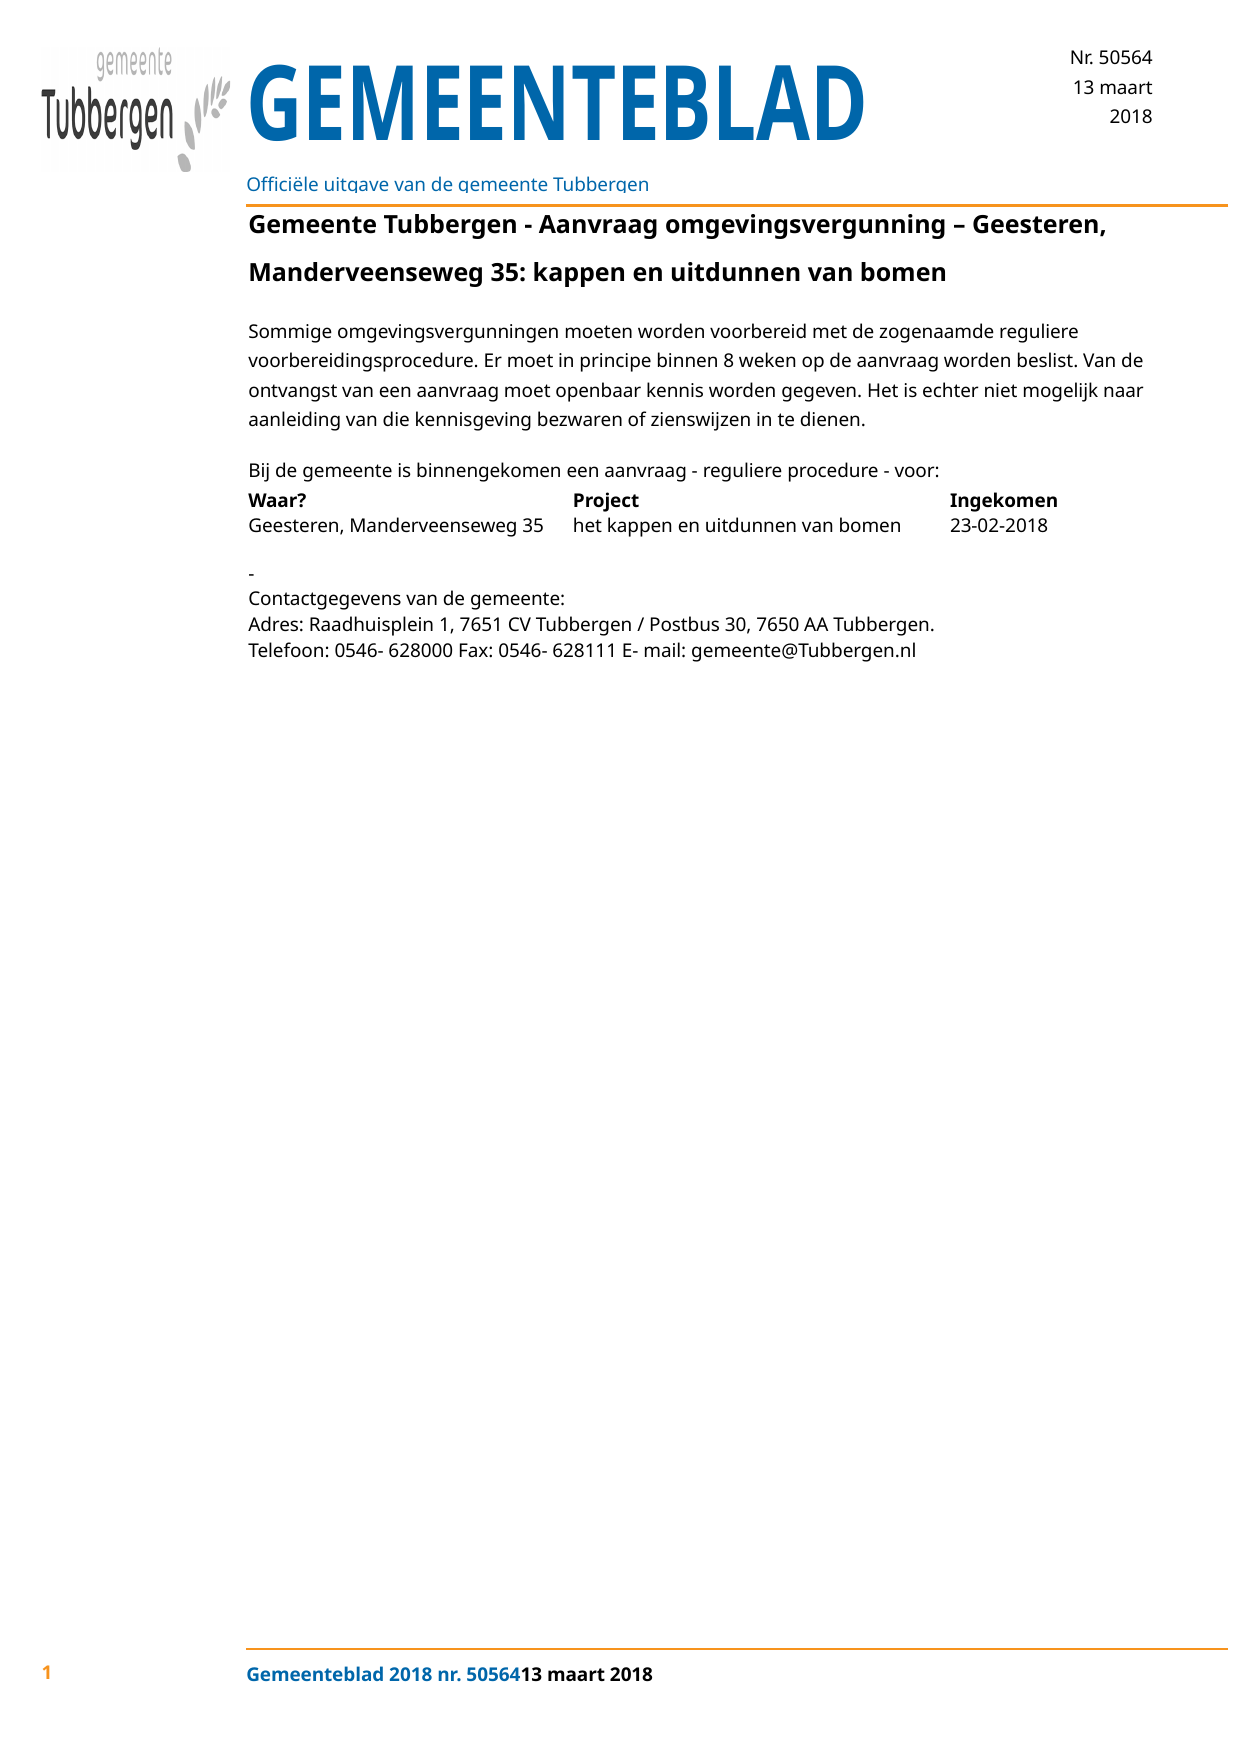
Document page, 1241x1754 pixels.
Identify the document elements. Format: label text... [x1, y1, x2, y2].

table_cell 23-02-2018 [950, 513, 1152, 538]
table_cell Geesteren, Manderveenseweg 35 [248, 513, 573, 538]
table_cell het kappen en uitdunnen van bomen [573, 513, 950, 538]
text Bij de gemeente is binnengekomen een aanvraag - reguliere procedure - voor: [248, 457, 1152, 483]
text Telefoon: 0546- 628000 Fax: 0546- 628111 E- mail: gemeente@Tubbergen.nl [248, 637, 1152, 663]
table_header Waar? [248, 487, 573, 512]
text Adres: Raadhuisplein 1, 7651 CV Tubbergen / Postbus 30, 7650 AA Tubbergen. [248, 611, 1152, 637]
table_header Ingekomen [950, 487, 1152, 512]
table_header Project [573, 487, 950, 512]
picture [41, 47, 231, 172]
text Sommige omgevingsvergunningen moeten worden voorbereid met de zogenaamde reguliere voorbereidingsprocedure. Er moet in principe binnen 8 weken op de aanvraag worden beslist. Van de ontvangst van een aanvraag moet openbaar kennis worden gegeven. Het is echter niet mogelijk naar aanleiding van die kennisgeving bezwaren of zienswijzen in te dienen. [248, 318, 1152, 432]
text Contactgegevens van de gemeente: [248, 585, 1152, 611]
text Gemeente Tubbergen - Aanvraag omgevingsvergunning – Geesteren, Manderveenseweg 35: kappen en uitdunnen van bomen [248, 207, 1152, 288]
text - [248, 560, 1152, 585]
